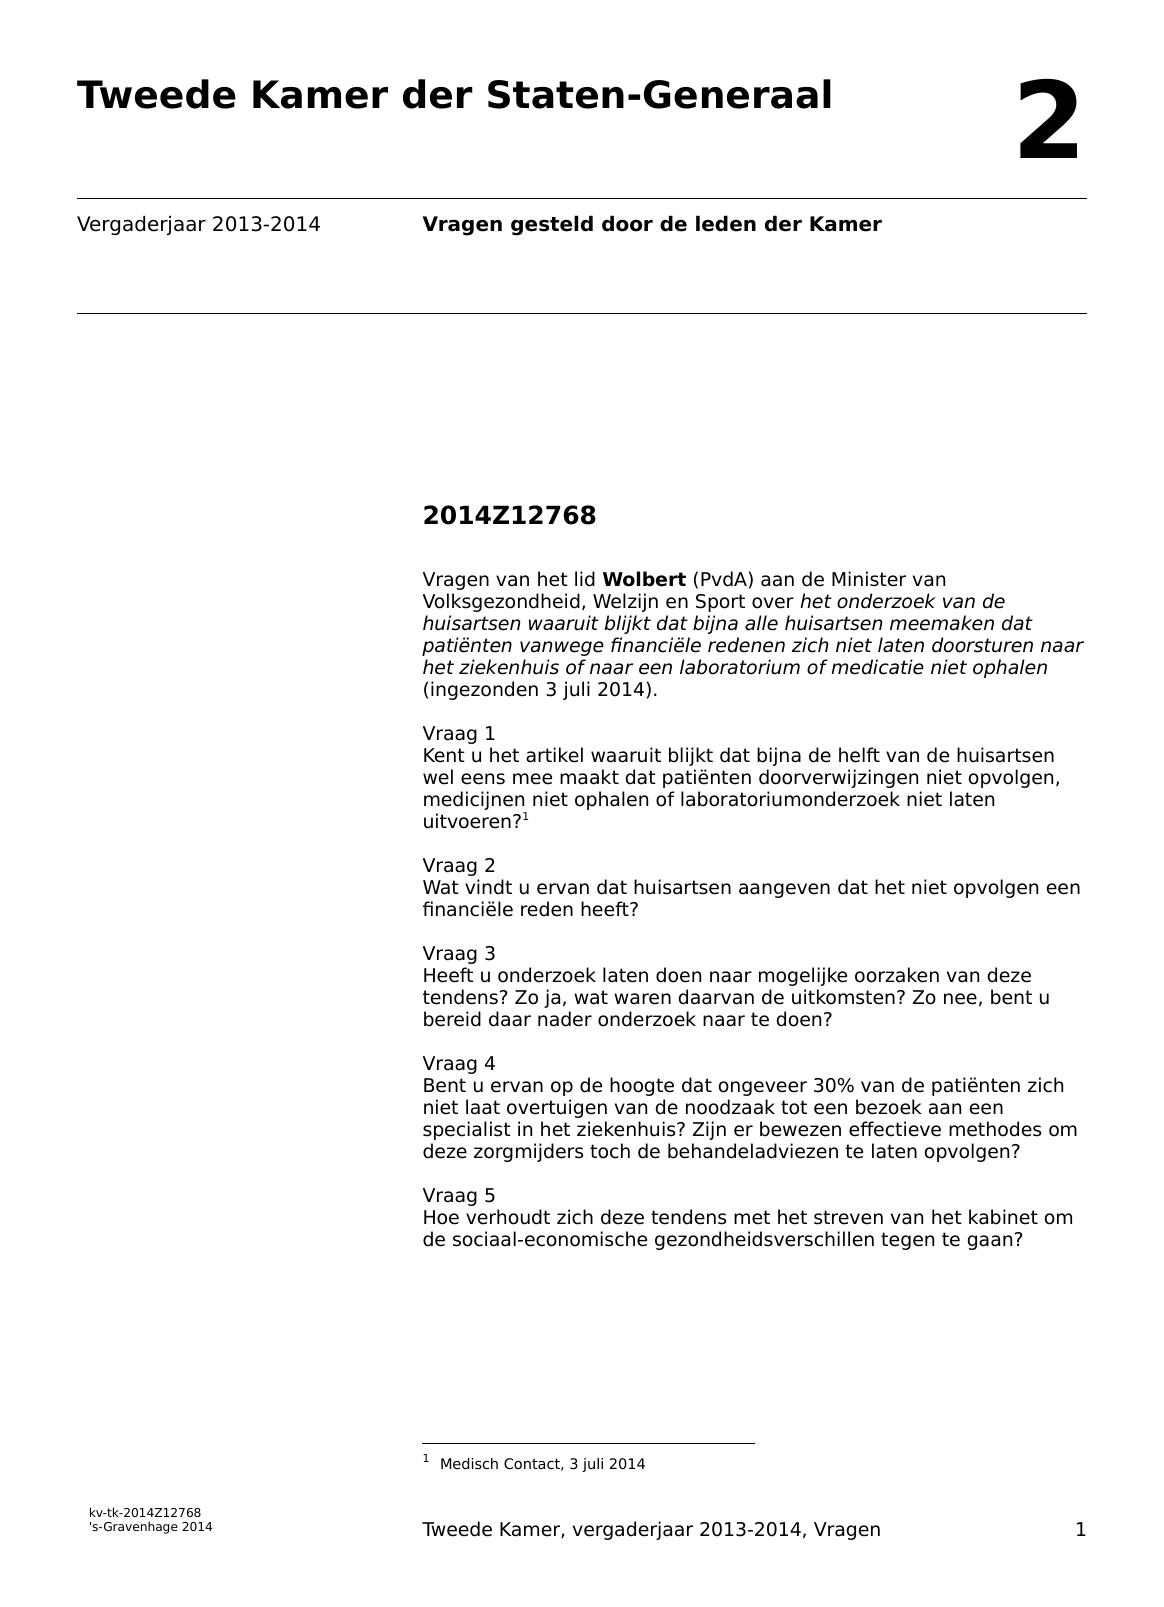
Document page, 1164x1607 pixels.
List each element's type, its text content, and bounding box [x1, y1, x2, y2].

text Vraag 5 [422, 1185, 1087, 1207]
text Vraag 3 [422, 943, 1087, 965]
text Wat vindt u ervan dat huisartsen aangeven dat het niet opvolgen een financiële reden heeft? [422, 877, 1087, 921]
text Vraag 1 [422, 723, 1087, 745]
text Hoe verhoudt zich deze tendens met het streven van het kabinet om de sociaal-economische gezondheidsverschillen tegen te gaan? [422, 1207, 1087, 1251]
text Vraag 2 [422, 855, 1087, 877]
text Heeft u onderzoek laten doen naar mogelijke oorzaken van deze tendens? Zo ja, wat waren daarvan de uitkomsten? Zo nee, bent u bereid daar nader onderzoek naar te doen? [422, 965, 1087, 1031]
table_header Tweede Kamer der Staten-Generaal [77, 59, 886, 198]
table_cell Vragen gesteld door de leden der Kamer [422, 199, 1087, 313]
text Bent u ervan op de hoogte dat ongeveer 30% van de patiënten zich niet laat overtuigen van de noodzaak tot een bezoek aan een specialist in het ziekenhuis? Zijn er bewezen effectieve methodes om deze zorgmijders toch de behandeladviezen te laten opvolgen? [422, 1075, 1087, 1163]
text Medisch Contact, 3 juli 2014 [422, 1452, 1087, 1474]
text Vraag 4 [422, 1053, 1087, 1075]
text 's-Gravenhage 2014 [88, 1520, 323, 1534]
text kv-tk-2014Z12768 [88, 1506, 323, 1520]
text Vragen van het lid Wolbert (PvdA) aan de Minister van Volksgezondheid, Welzijn en Sport over het onderzoek van de huisartsen waaruit blijkt dat bijna alle huisartsen meemaken dat patiënten vanwege financiële redenen zich niet laten doorsturen naar het ziekenhuis of naar een laboratorium of medicatie niet ophalen (ingezonden 3 juli 2014). [422, 569, 1087, 701]
table_header 2 [886, 59, 1087, 198]
text Kent u het artikel waaruit blijkt dat bijna de helft van de huisartsen wel eens mee maakt dat patiënten doorverwijzingen niet opvolgen, medicijnen niet ophalen of laboratoriumonderzoek niet laten uitvoeren? [422, 745, 1087, 833]
text 2014Z12768 [422, 501, 1087, 531]
table_cell Vergaderjaar 2013-2014 [77, 199, 422, 313]
